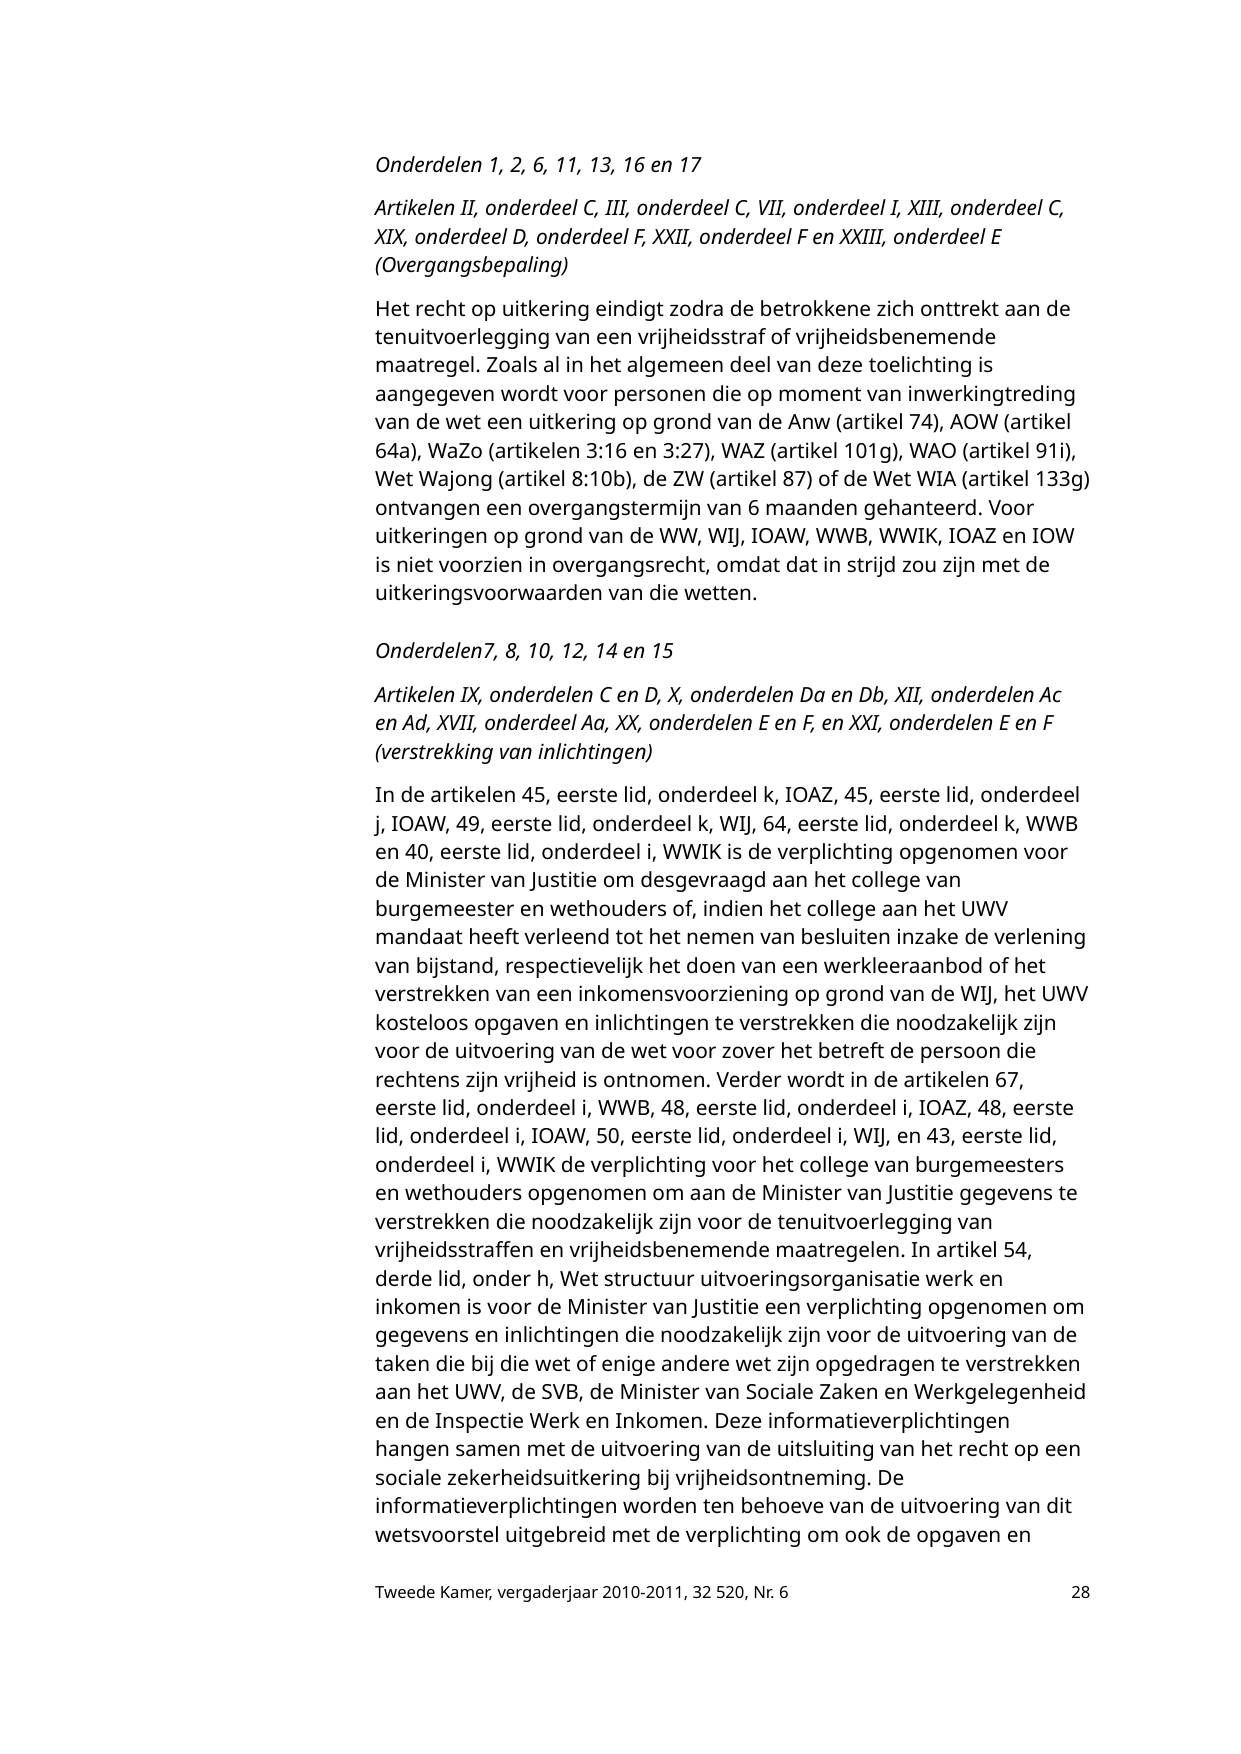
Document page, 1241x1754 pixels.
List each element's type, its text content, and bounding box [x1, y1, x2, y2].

text Het recht op uitkering eindigt zodra de betrokkene zich onttrekt aan de tenuitvoerlegging van een vrijheidsstraf of vrijheidsbenemende maatregel. Zoals al in het algemeen deel van deze toelichting is aangegeven wordt voor personen die op moment van inwerkingtreding van de wet een uitkering op grond van de Anw (artikel 74), AOW (artikel 64a), WaZo (artikelen 3:16 en 3:27), WAZ (artikel 101g), WAO (artikel 91i), Wet Wajong (artikel 8:10b), de ZW (artikel 87) of de Wet WIA (artikel 133g) ontvangen een overgangstermijn van 6 maanden gehanteerd. Voor uitkeringen op grond van de WW, WIJ, IOAW, WWB, WWIK, IOAZ en IOW is niet voorzien in overgangsrecht, omdat dat in strijd zou zijn met de uitkeringsvoorwaarden van die wetten. [375, 294, 1090, 607]
text In de artikelen 45, eerste lid, onderdeel k, IOAZ, 45, eerste lid, onderdeel j, IOAW, 49, eerste lid, onderdeel k, WIJ, 64, eerste lid, onderdeel k, WWB en 40, eerste lid, onderdeel i, WWIK is de verplichting opgenomen voor de Minister van Justitie om desgevraagd aan het college van burgemeester en wethouders of, indien het college aan het UWV mandaat heeft verleend tot het nemen van besluiten inzake de verlening van bijstand, respectievelijk het doen van een werkleeraanbod of het verstrekken van een inkomensvoorziening op grond van de WIJ, het UWV kosteloos opgaven en inlichtingen te verstrekken die noodzakelijk zijn voor de uitvoering van de wet voor zover het betreft de persoon die rechtens zijn vrijheid is ontnomen. Verder wordt in de artikelen 67, eerste lid, onderdeel i, WWB, 48, eerste lid, onderdeel i, IOAZ, 48, eerste lid, onderdeel i, IOAW, 50, eerste lid, onderdeel i, WIJ, en 43, eerste lid, onderdeel i, WWIK de verplichting voor het college van burgemeesters en wethouders opgenomen om aan de Minister van Justitie gegevens te verstrekken die noodzakelijk zijn voor de tenuitvoerlegging van vrijheidsstraffen en vrijheidsbenemende maatregelen. In artikel 54, derde lid, onder h, Wet structuur uitvoeringsorganisatie werk en inkomen is voor de Minister van Justitie een verplichting opgenomen om gegevens en inlichtingen die noodzakelijk zijn voor de uitvoering van de taken die bij die wet of enige andere wet zijn opgedragen te verstrekken aan het UWV, de SVB, de Minister van Sociale Zaken en Werkgelegenheid en de Inspectie Werk en Inkomen. Deze informatieverplichtingen hangen samen met de uitvoering van de uitsluiting van het recht op een sociale zekerheidsuitkering bij vrijheidsontneming. De informatieverplichtingen worden ten behoeve van de uitvoering van dit wetsvoorstel uitgebreid met de verplichting om ook de opgaven en [375, 780, 1090, 1548]
text Onderdelen7, 8, 10, 12, 14 en 15 [375, 637, 1090, 665]
text Onderdelen 1, 2, 6, 11, 13, 16 en 17 [375, 150, 1090, 178]
text Artikelen II, onderdeel C, III, onderdeel C, VII, onderdeel I, XIII, onderdeel C, XIX, onderdeel D, onderdeel F, XXII, onderdeel F en XXIII, onderdeel E (Overgangsbepaling) [375, 193, 1090, 279]
text Artikelen IX, onderdelen C en D, X, onderdelen Da en Db, XII, onderdelen Ac en Ad, XVII, onderdeel Aa, XX, onderdelen E en F, en XXI, onderdelen E en F (verstrekking van inlichtingen) [375, 680, 1090, 765]
